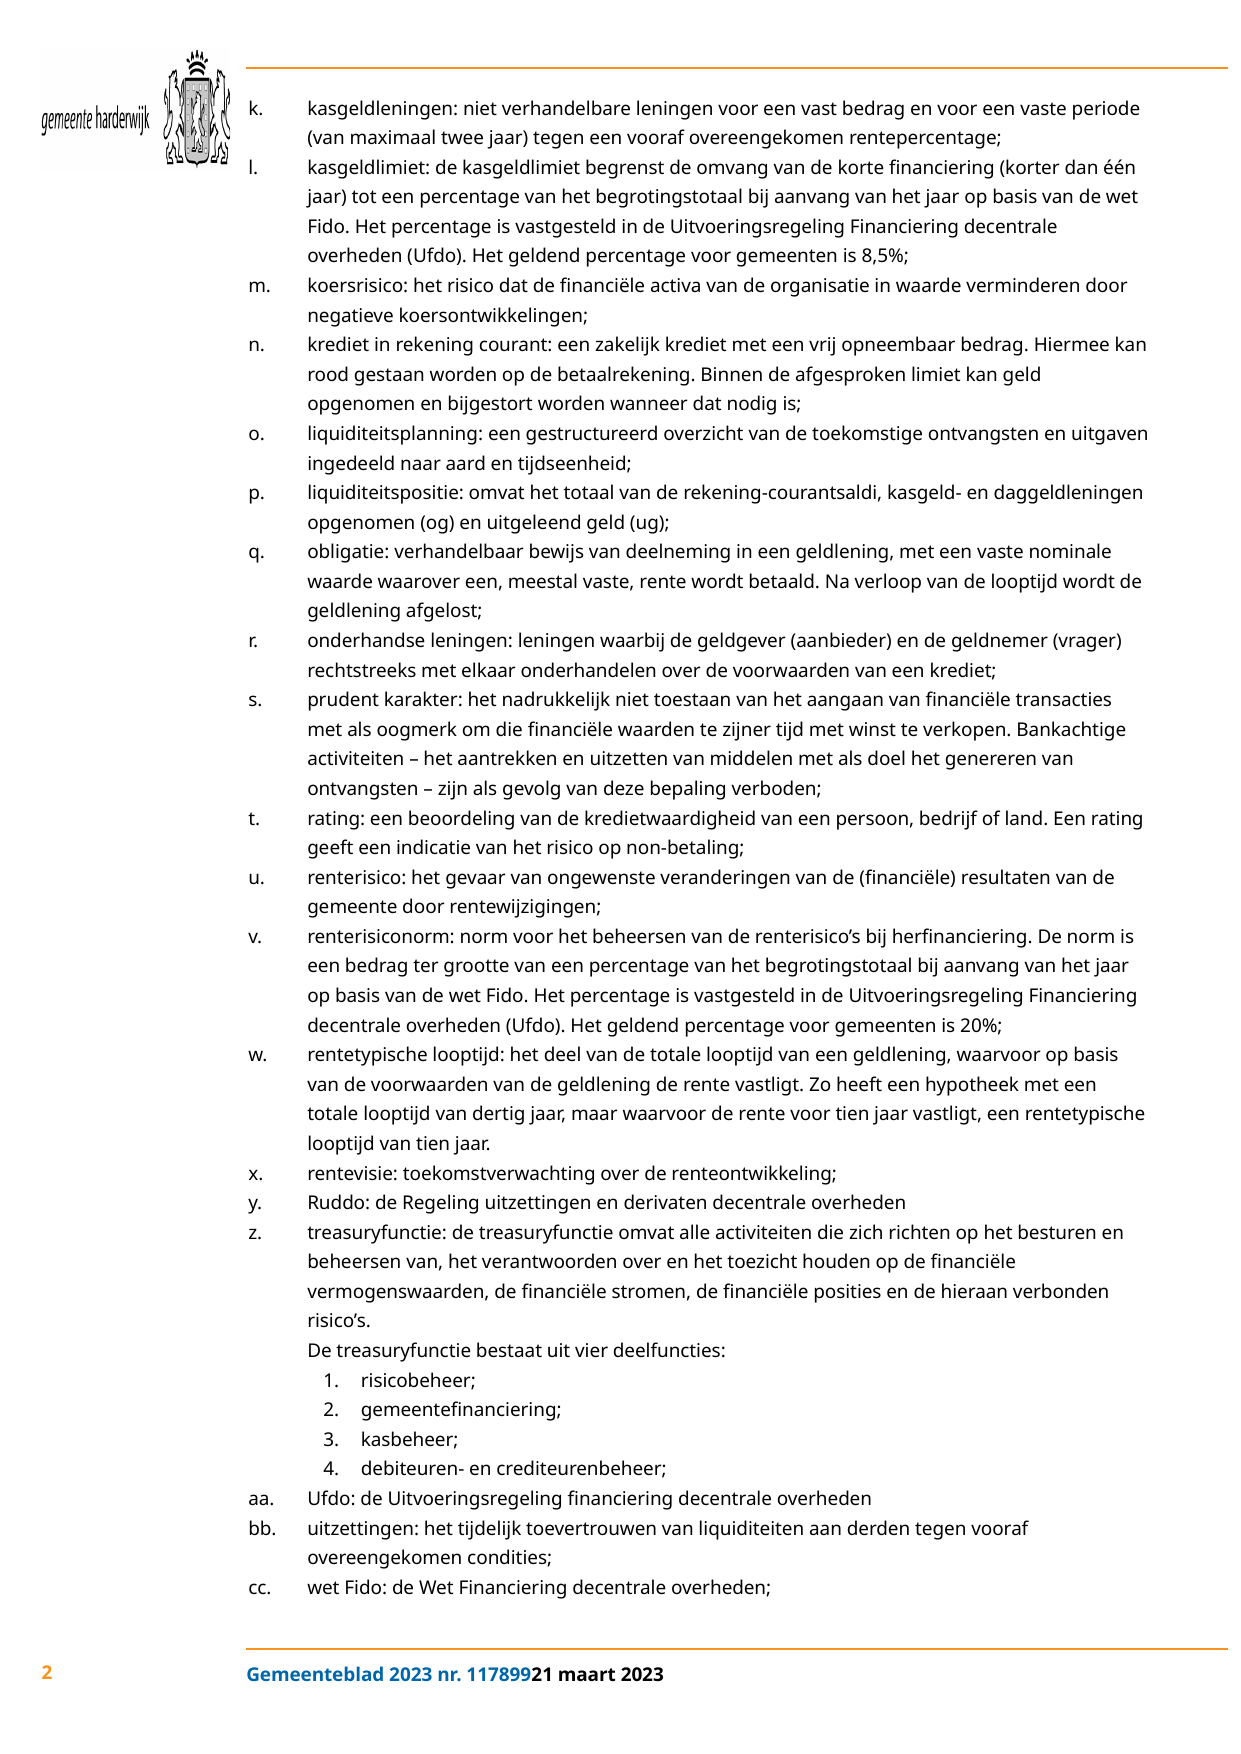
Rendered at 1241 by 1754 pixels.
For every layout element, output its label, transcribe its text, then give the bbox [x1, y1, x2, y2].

list uitzettingen: het tijdelijk toevertrouwen van liquiditeiten aan derden tegen vooraf overeengekomen condities; [248, 1515, 1152, 1570]
list Ufdo: de Uitvoeringsregeling financiering decentrale overheden [248, 1485, 1152, 1511]
list kasbeheer; [323, 1426, 1152, 1452]
list prudent karakter: het nadrukkelijk niet toestaan van het aangaan van financiële transacties met als oogmerk om die financiële waarden te zijner tijd met winst te verkopen. Bankachtige activiteiten – het aantrekken en uitzetten van middelen met als doel het genereren van ontvangsten – zijn als gevolg van deze bepaling verboden; [248, 686, 1152, 801]
list onderhandse leningen: leningen waarbij de geldgever (aanbieder) en de geldnemer (vrager) rechtstreeks met elkaar onderhandelen over de voorwaarden van een krediet; [248, 627, 1152, 683]
list rentetypische looptijd: het deel van de totale looptijd van een geldlening, waarvoor op basis van de voorwaarden van de geldlening de rente vastligt. Zo heeft een hypotheek met een totale looptijd van dertig jaar, maar waarvoor de rente voor tien jaar vastligt, een rentetypische looptijd van tien jaar. [248, 1041, 1152, 1156]
list liquiditeitsplanning: een gestructureerd overzicht van de toekomstige ontvangsten en uitgaven ingedeeld naar aard en tijdseenheid; [248, 420, 1152, 476]
list wet Fido: de Wet Financiering decentrale overheden; [248, 1574, 1152, 1600]
list gemeentefinanciering; [323, 1396, 1152, 1422]
list Ruddo: de Regeling uitzettingen en derivaten decentrale overheden [248, 1189, 1152, 1215]
list risicobeheer; [323, 1367, 1152, 1393]
list treasuryfunctie: de treasuryfunctie omvat alle activiteiten die zich richten op het besturen en beheersen van, het verantwoorden over en het toezicht houden op de financiële vermogenswaarden, de financiële stromen, de financiële posities en de hieraan verbonden risico’s. [248, 1219, 1152, 1333]
picture [41, 47, 231, 172]
list rentevisie: toekomstverwachting over de renteontwikkeling; [248, 1160, 1152, 1186]
list koersrisico: het risico dat de financiële activa van de organisatie in waarde verminderen door negatieve koersontwikkelingen; [248, 272, 1152, 328]
list kasgeldlimiet: de kasgeldlimiet begrenst de omvang van de korte financiering (korter dan één jaar) tot een percentage van het begrotingstotaal bij aanvang van het jaar op basis van de wet Fido. Het percentage is vastgesteld in de Uitvoeringsregeling Financiering decentrale overheden (Ufdo). Het geldend percentage voor gemeenten is 8,5%; [248, 154, 1152, 268]
list kasgeldleningen: niet verhandelbare leningen voor een vast bedrag en voor een vaste periode (van maximaal twee jaar) tegen een vooraf overeengekomen rentepercentage; [248, 95, 1152, 150]
list debiteuren- en crediteurenbeheer; [323, 1456, 1152, 1481]
list obligatie: verhandelbaar bewijs van deelneming in een geldlening, met een vaste nominale waarde waarover een, meestal vaste, rente wordt betaald. Na verloop van de looptijd wordt de geldlening afgelost; [248, 538, 1152, 623]
list krediet in rekening courant: een zakelijk krediet met een vrij opneembaar bedrag. Hiermee kan rood gestaan worden op de betaalrekening. Binnen de afgesproken limiet kan geld opgenomen en bijgestort worden wanneer dat nodig is; [248, 331, 1152, 416]
list renterisico: het gevaar van ongewenste veranderingen van de (financiële) resultaten van de gemeente door rentewijzigingen; [248, 864, 1152, 919]
list renterisiconorm: norm voor het beheersen van de renterisico’s bij herfinanciering. De norm is een bedrag ter grootte van een percentage van het begrotingstotaal bij aanvang van het jaar op basis van de wet Fido. Het percentage is vastgesteld in de Uitvoeringsregeling Financiering decentrale overheden (Ufdo). Het geldend percentage voor gemeenten is 20%; [248, 923, 1152, 1038]
list liquiditeitspositie: omvat het totaal van de rekening-courantsaldi, kasgeld- en daggeldleningen opgenomen (og) en uitgeleend geld (ug); [248, 479, 1152, 535]
list De treasuryfunctie bestaat uit vier deelfuncties: [248, 1337, 1152, 1363]
list rating: een beoordeling van de kredietwaardigheid van een persoon, bedrijf of land. Een rating geeft een indicatie van het risico op non-betaling; [248, 805, 1152, 860]
